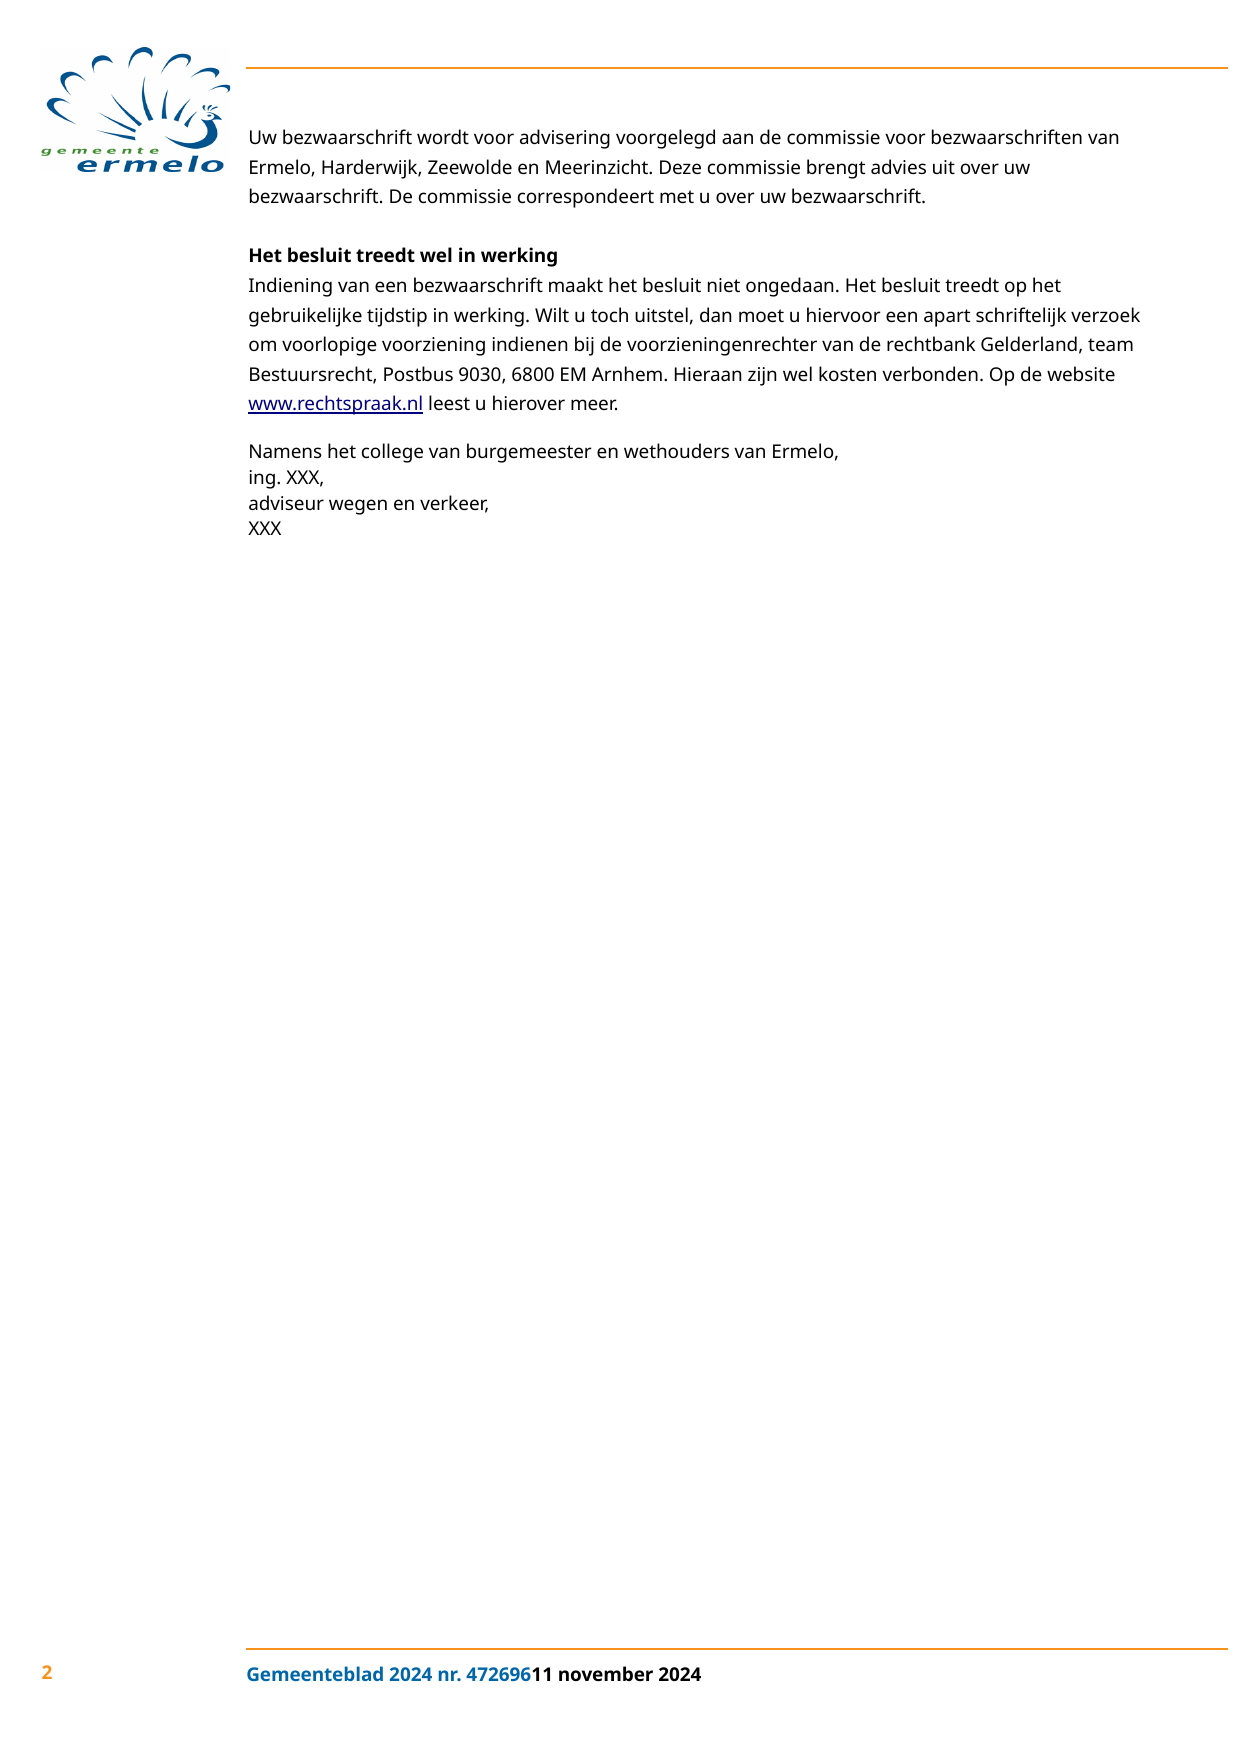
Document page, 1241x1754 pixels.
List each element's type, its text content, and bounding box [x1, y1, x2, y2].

text Namens het college van burgemeester en wethouders van Ermelo, [248, 438, 1152, 464]
text Indiening van een bezwaarschrift maakt het besluit niet ongedaan. Het besluit treedt op het gebruikelijke tijdstip in werking. Wilt u toch uitstel, dan moet u hiervoor een apart schriftelijk verzoek om voorlopige voorziening indienen bij de voorzieningenrechter van de rechtbank Gelderland, team Bestuursrecht, Postbus 9030, 6800 EM Arnhem. Hieraan zijn wel kosten verbonden. Op de website www.rechtspraak.nl leest u hierover meer. [248, 272, 1152, 416]
text Uw bezwaarschrift wordt voor advisering voorgelegd aan de commissie voor bezwaarschriften van Ermelo, Harderwijk, Zeewolde en Meerinzicht. Deze commissie brengt advies uit over uw bezwaarschrift. De commissie correspondeert met u over uw bezwaarschrift. [248, 124, 1152, 209]
picture [41, 47, 231, 172]
text ing. XXX, [248, 464, 1152, 490]
text XXX [248, 516, 1152, 541]
text adviseur wegen en verkeer, [248, 490, 1152, 516]
text Het besluit treedt wel in werking [248, 243, 1152, 268]
